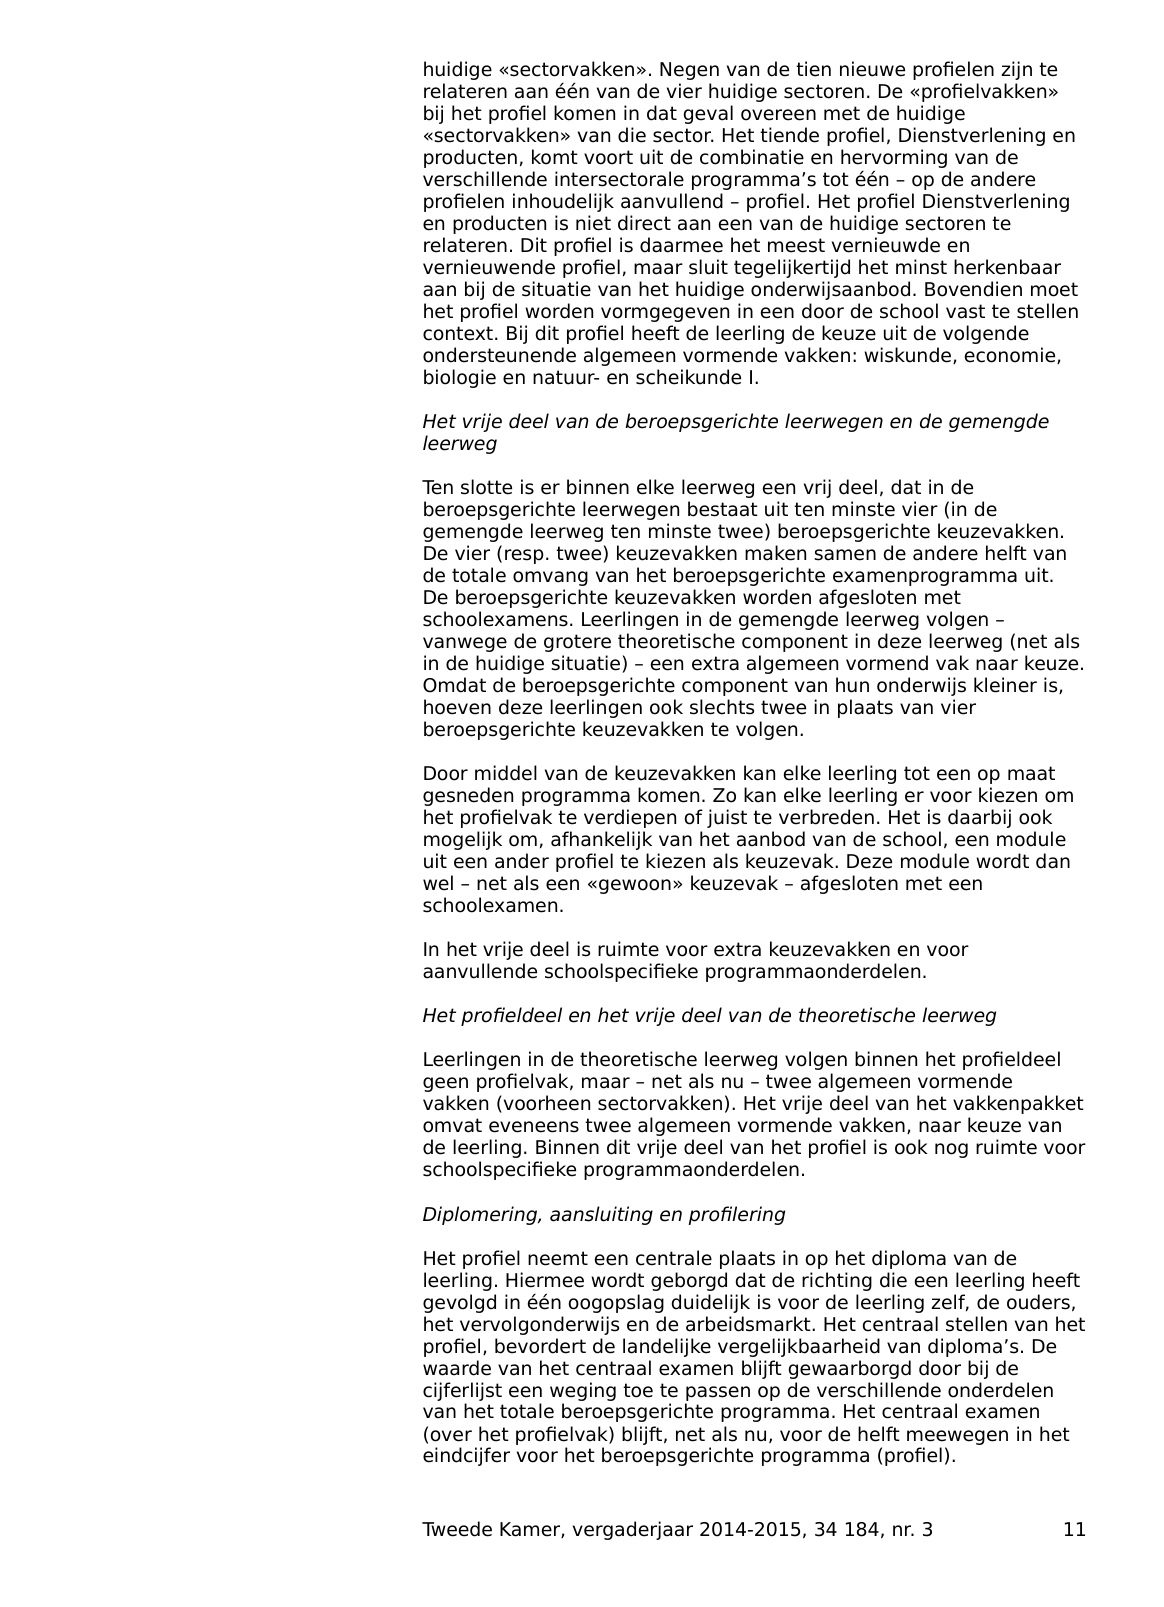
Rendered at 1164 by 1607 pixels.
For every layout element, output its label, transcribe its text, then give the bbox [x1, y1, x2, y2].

text Ten slotte is er binnen elke leerweg een vrij deel, dat in de beroepsgerichte leerwegen bestaat uit ten minste vier (in de gemengde leerweg ten minste twee) beroepsgerichte keuzevakken. De vier (resp. twee) keuzevakken maken samen de andere helft van de totale omvang van het beroepsgerichte examenprogramma uit. De beroepsgerichte keuzevakken worden afgesloten met schoolexamens. Leerlingen in de gemengde leerweg volgen – vanwege de grotere theoretische component in deze leerweg (net als in de huidige situatie) – een extra algemeen vormend vak naar keuze. Omdat de beroepsgerichte component van hun onderwijs kleiner is, hoeven deze leerlingen ook slechts twee in plaats van vier beroepsgerichte keuzevakken te volgen. [422, 477, 1087, 741]
subtitle Het vrije deel van de beroepsgerichte leerwegen en de gemengde leerweg [422, 411, 1087, 455]
subtitle Het profieldeel en het vrije deel van de theoretische leerweg [422, 1005, 1087, 1027]
text In het vrije deel is ruimte voor extra keuzevakken en voor aanvullende schoolspecifieke programmaonderdelen. [422, 939, 1087, 983]
subtitle Diplomering, aansluiting en profilering [422, 1203, 1087, 1225]
text huidige «sectorvakken». Negen van de tien nieuwe profielen zijn te relateren aan één van de vier huidige sectoren. De «profielvakken» bij het profiel komen in dat geval overeen met de huidige «sectorvakken» van die sector. Het tiende profiel, Dienstverlening en producten, komt voort uit de combinatie en hervorming van de verschillende intersectorale programma’s tot één – op de andere profielen inhoudelijk aanvullend – profiel. Het profiel Dienstverlening en producten is niet direct aan een van de huidige sectoren te relateren. Dit profiel is daarmee het meest vernieuwde en vernieuwende profiel, maar sluit tegelijkertijd het minst herkenbaar aan bij de situatie van het huidige onderwijsaanbod. Bovendien moet het profiel worden vormgegeven in een door de school vast te stellen context. Bij dit profiel heeft de leerling de keuze uit de volgende ondersteunende algemeen vormende vakken: wiskunde, economie, biologie en natuur- en scheikunde I. [422, 59, 1087, 389]
text Door middel van de keuzevakken kan elke leerling tot een op maat gesneden programma komen. Zo kan elke leerling er voor kiezen om het profielvak te verdiepen of juist te verbreden. Het is daarbij ook mogelijk om, afhankelijk van het aanbod van de school, een module uit een ander profiel te kiezen als keuzevak. Deze module wordt dan wel – net als een «gewoon» keuzevak – afgesloten met een schoolexamen. [422, 763, 1087, 917]
text Het profiel neemt een centrale plaats in op het diploma van de leerling. Hiermee wordt geborgd dat de richting die een leerling heeft gevolgd in één oogopslag duidelijk is voor de leerling zelf, de ouders, het vervolgonderwijs en de arbeidsmarkt. Het centraal stellen van het profiel, bevordert de landelijke vergelijkbaarheid van diploma’s. De waarde van het centraal examen blijft gewaarborgd door bij de cijferlijst een weging toe te passen op de verschillende onderdelen van het totale beroepsgerichte programma. Het centraal examen (over het profielvak) blijft, net als nu, voor de helft meewegen in het eindcijfer voor het beroepsgerichte programma (profiel). [422, 1248, 1087, 1467]
text Leerlingen in de theoretische leerweg volgen binnen het profieldeel geen profielvak, maar – net als nu – twee algemeen vormende vakken (voorheen sectorvakken). Het vrije deel van het vakkenpakket omvat eveneens twee algemeen vormende vakken, naar keuze van de leerling. Binnen dit vrije deel van het profiel is ook nog ruimte voor schoolspecifieke programmaonderdelen. [422, 1049, 1087, 1181]
